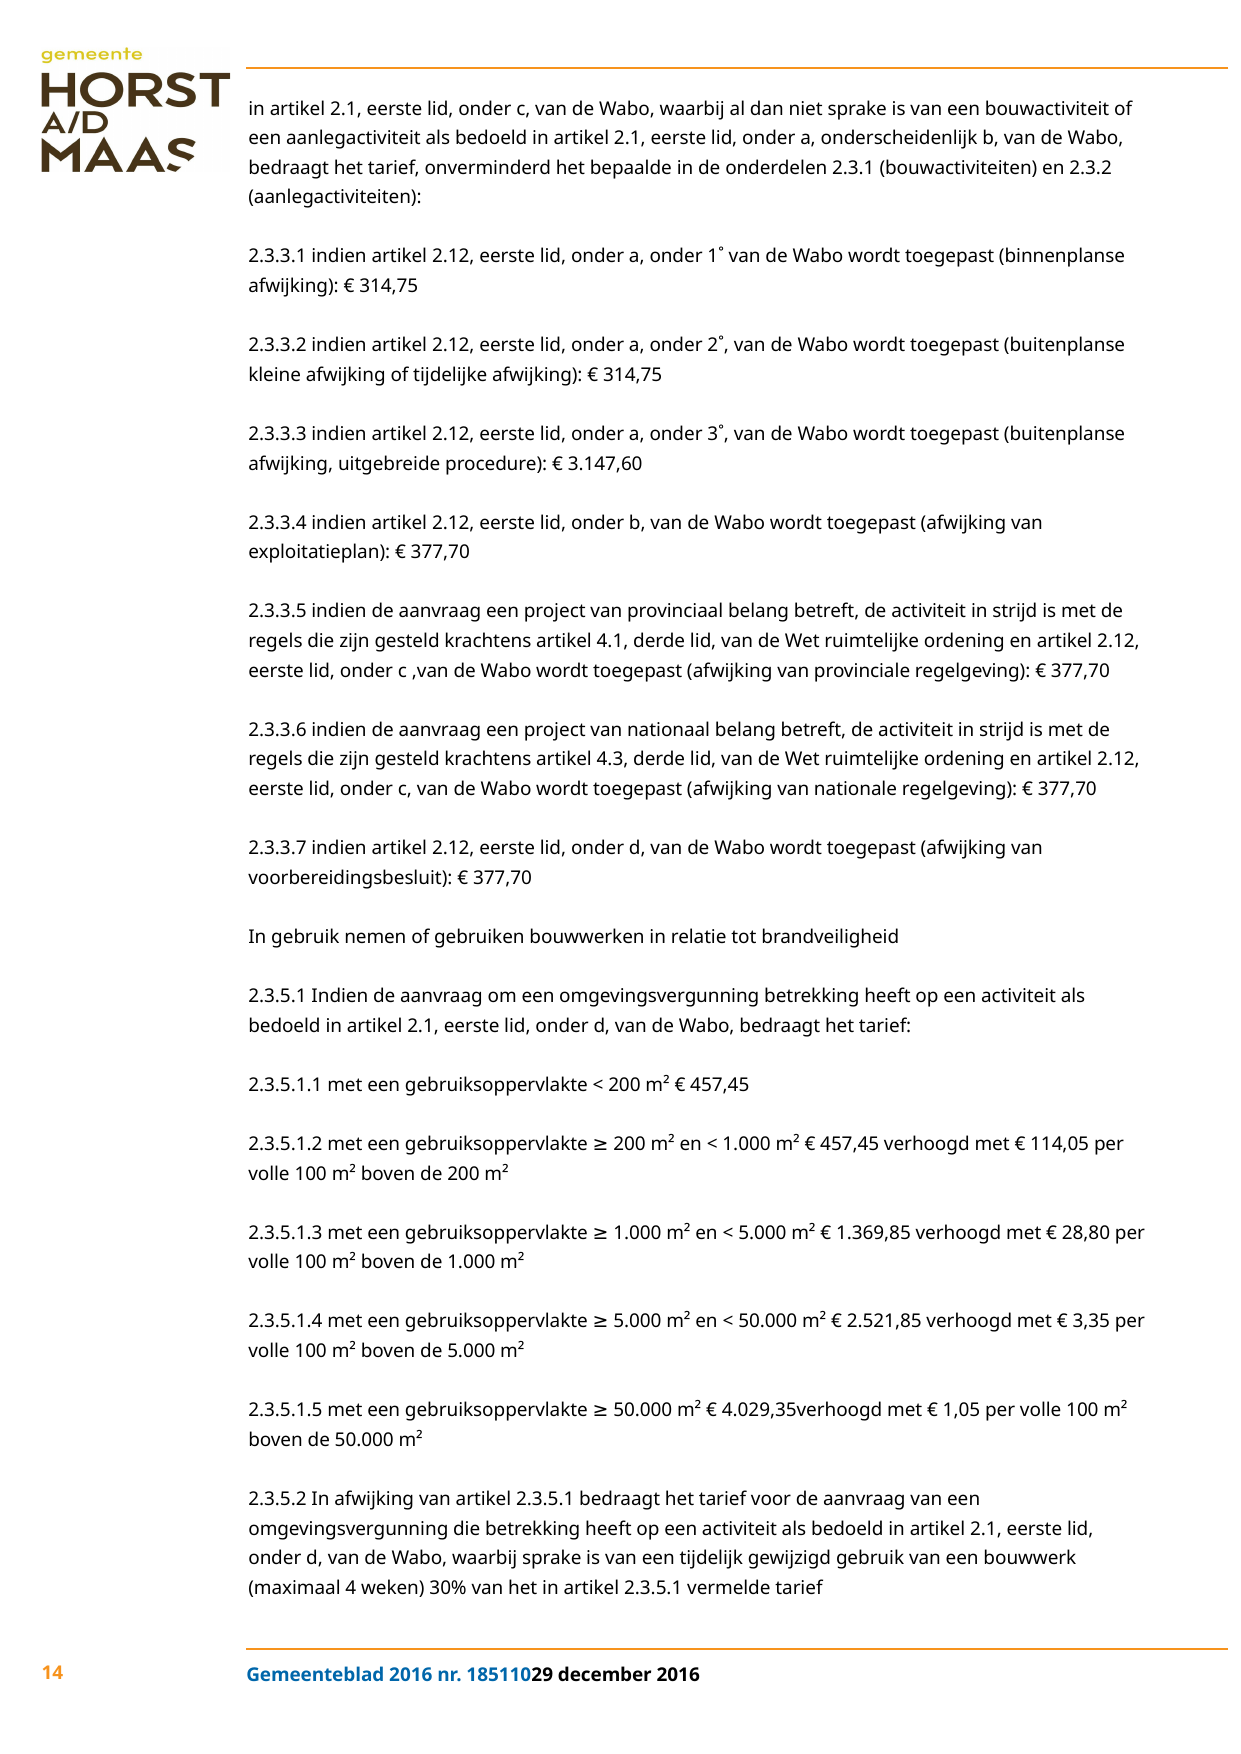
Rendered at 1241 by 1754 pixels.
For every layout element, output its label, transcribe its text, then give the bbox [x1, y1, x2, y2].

text 2.3.3.4 indien artikel 2.12, eerste lid, onder b, van de Wabo wordt toegepast (afwijking van exploitatieplan): € 377,70 [248, 509, 1152, 564]
text 2.3.5.1.5 met een gebruiksoppervlakte ≥ 50.000 m² € 4.029,35verhoogd met € 1,05 per volle 100 m² boven de 50.000 m² [248, 1396, 1152, 1452]
text In gebruik nemen of gebruiken bouwwerken in relatie tot brandveiligheid [248, 923, 1152, 949]
text 2.3.3.6 indien de aanvraag een project van nationaal belang betreft, de activiteit in strijd is met de regels die zijn gesteld krachtens artikel 4.3, derde lid, van de Wet ruimtelijke ordening en artikel 2.12, eerste lid, onder c, van de Wabo wordt toegepast (afwijking van nationale regelgeving): € 377,70 [248, 716, 1152, 801]
picture [41, 47, 231, 172]
text 2.3.5.1.3 met een gebruiksoppervlakte ≥ 1.000 m² en < 5.000 m² € 1.369,85 verhoogd met € 28,80 per volle 100 m² boven de 1.000 m² [248, 1219, 1152, 1274]
text 2.3.3.7 indien artikel 2.12, eerste lid, onder d, van de Wabo wordt toegepast (afwijking van voorbereidingsbesluit): € 377,70 [248, 834, 1152, 890]
text 2.3.5.1.4 met een gebruiksoppervlakte ≥ 5.000 m² en < 50.000 m² € 2.521,85 verhoogd met € 3,35 per volle 100 m² boven de 5.000 m² [248, 1308, 1152, 1363]
text 2.3.3.2 indien artikel 2.12, eerste lid, onder a, onder 2˚, van de Wabo wordt toegepast (buitenplanse kleine afwijking of tijdelijke afwijking): € 314,75 [248, 331, 1152, 387]
text 2.3.3.3 indien artikel 2.12, eerste lid, onder a, onder 3˚, van de Wabo wordt toegepast (buitenplanse afwijking, uitgebreide procedure): € 3.147,60 [248, 420, 1152, 476]
text 2.3.5.2 In afwijking van artikel 2.3.5.1 bedraagt het tarief voor de aanvraag van een omgevingsvergunning die betrekking heeft op een activiteit als bedoeld in artikel 2.1, eerste lid, onder d, van de Wabo, waarbij sprake is van een tijdelijk gewijzigd gebruik van een bouwwerk (maximaal 4 weken) 30% van het in artikel 2.3.5.1 vermelde tarief [248, 1485, 1152, 1600]
text 2.3.5.1.2 met een gebruiksoppervlakte ≥ 200 m² en < 1.000 m² € 457,45 verhoogd met € 114,05 per volle 100 m² boven de 200 m² [248, 1130, 1152, 1186]
text 2.3.3.1 indien artikel 2.12, eerste lid, onder a, onder 1˚ van de Wabo wordt toegepast (binnenplanse afwijking): € 314,75 [248, 243, 1152, 298]
text 2.3.5.1 Indien de aanvraag om een omgevingsvergunning betrekking heeft op een activiteit als bedoeld in artikel 2.1, eerste lid, onder d, van de Wabo, bedraagt het tarief: [248, 982, 1152, 1038]
text in artikel 2.1, eerste lid, onder c, van de Wabo, waarbij al dan niet sprake is van een bouwactiviteit of een aanlegactiviteit als bedoeld in artikel 2.1, eerste lid, onder a, onderscheidenlijk b, van de Wabo, bedraagt het tarief, onverminderd het bepaalde in de onderdelen 2.3.1 (bouwactiviteiten) en 2.3.2 (aanlegactiviteiten): [248, 95, 1152, 209]
text 2.3.5.1.1 met een gebruiksoppervlakte < 200 m² € 457,45 [248, 1071, 1152, 1097]
text 2.3.3.5 indien de aanvraag een project van provinciaal belang betreft, de activiteit in strijd is met de regels die zijn gesteld krachtens artikel 4.1, derde lid, van de Wet ruimtelijke ordening en artikel 2.12, eerste lid, onder c ,van de Wabo wordt toegepast (afwijking van provinciale regelgeving): € 377,70 [248, 598, 1152, 683]
